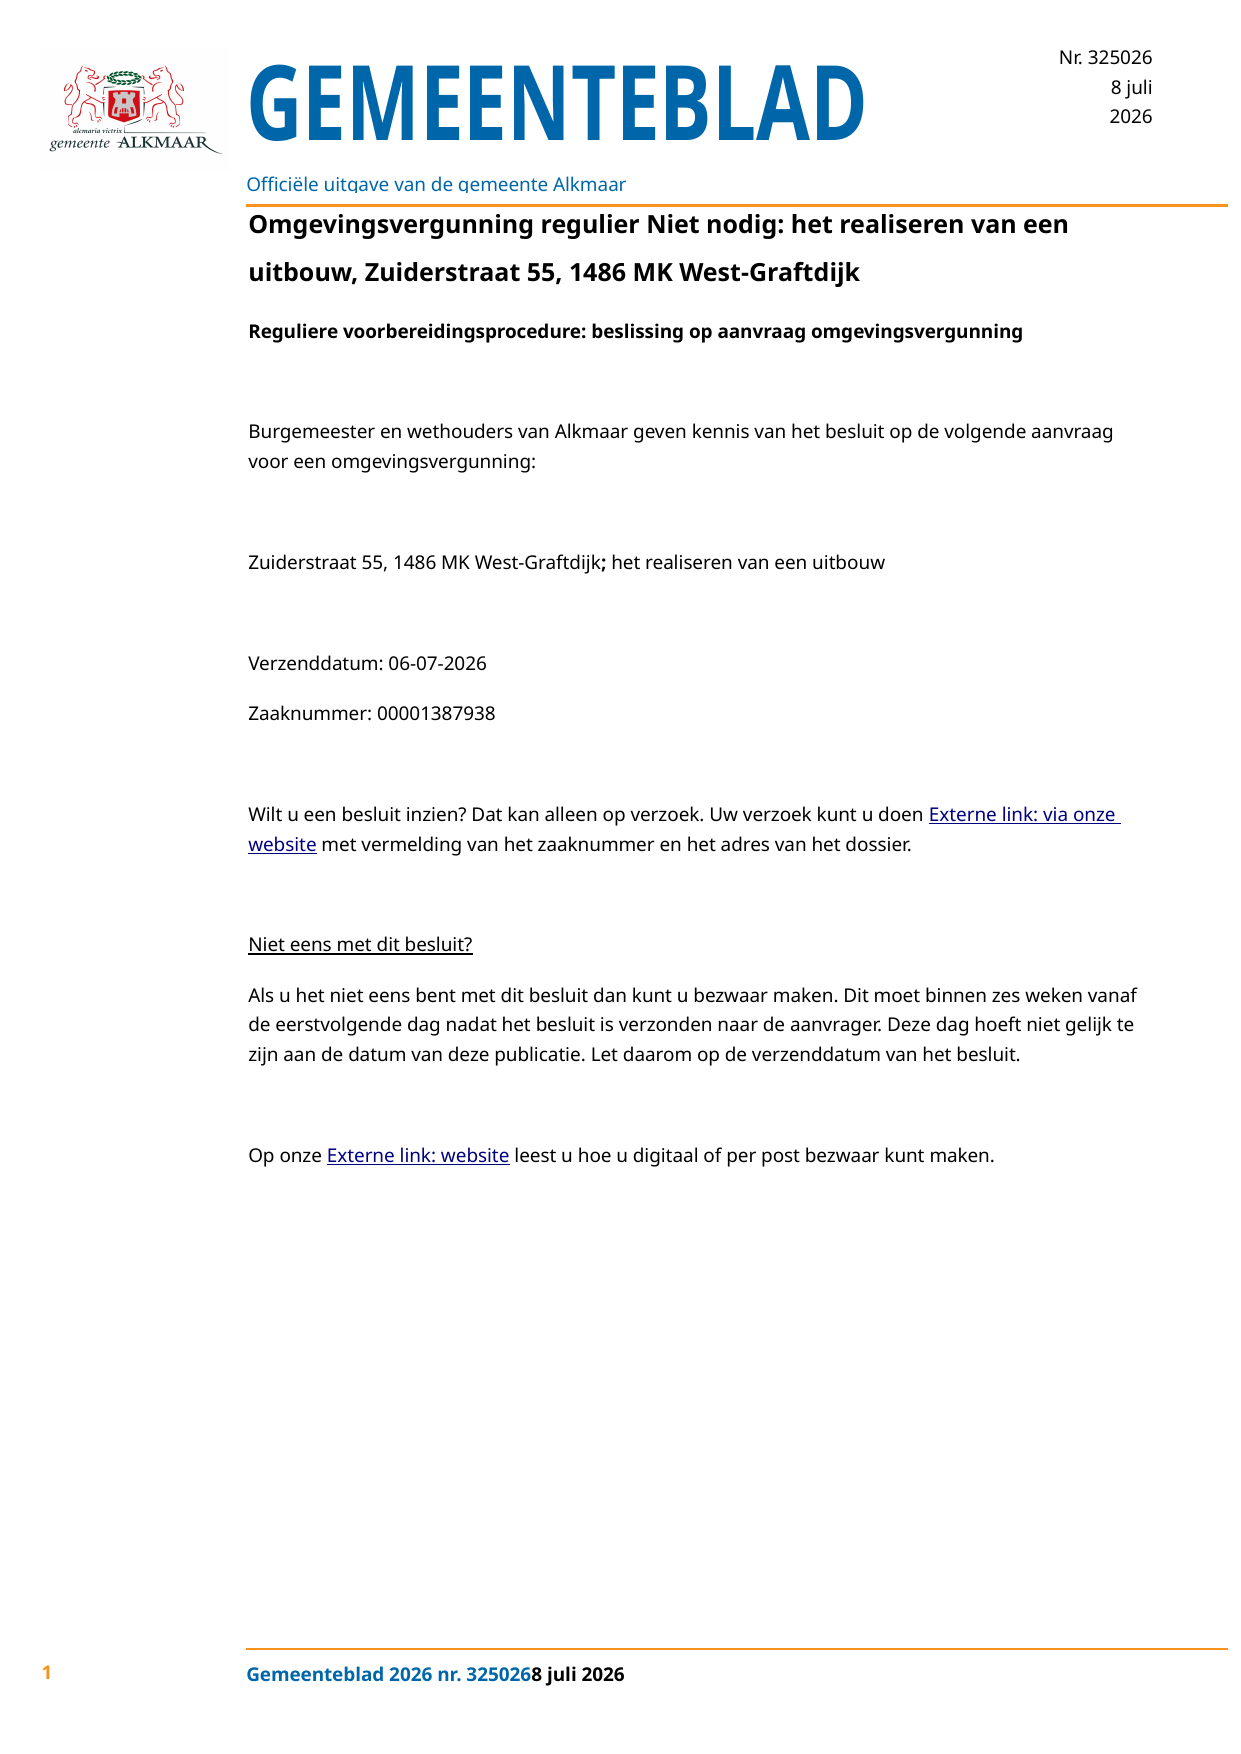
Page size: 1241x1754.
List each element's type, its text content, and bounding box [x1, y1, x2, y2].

text Zuiderstraat 55, 1486 MK West-Graftdijk; het realiseren van een uitbouw [248, 549, 1152, 575]
text Zaaknummer: 00001387938 [248, 700, 1152, 726]
text Omgevingsvergunning regulier Niet nodig: het realiseren van een uitbouw, Zuiderstraat 55, 1486 MK West-Graftdijk [248, 207, 1152, 288]
text Op onze Externe link: website leest u hoe u digitaal of per post bezwaar kunt maken. [248, 1142, 1152, 1168]
text Als u het niet eens bent met dit besluit dan kunt u bezwaar maken. Dit moet binnen zes weken vanaf de eerstvolgende dag nadat het besluit is verzonden naar de aanvrager. Deze dag hoeft niet gelijk te zijn aan de datum van deze publicatie. Let daarom op de verzenddatum van het besluit. [248, 982, 1152, 1067]
text Wilt u een besluit inzien? Dat kan alleen op verzoek. Uw verzoek kunt u doen Externe link: via onze website met vermelding van het zaaknummer en het adres van het dossier. [248, 801, 1152, 857]
text Reguliere voorbereidingsprocedure: beslissing op aanvraag omgevingsvergunning [248, 318, 1152, 344]
text Verzenddatum: 06-07-2026 [248, 650, 1152, 676]
text Burgemeester en wethouders van Alkmaar geven kennis van het besluit op de volgende aanvraag voor een omgevingsvergunning: [248, 419, 1152, 474]
text Niet eens met dit besluit? [248, 932, 1152, 957]
picture [41, 47, 231, 172]
